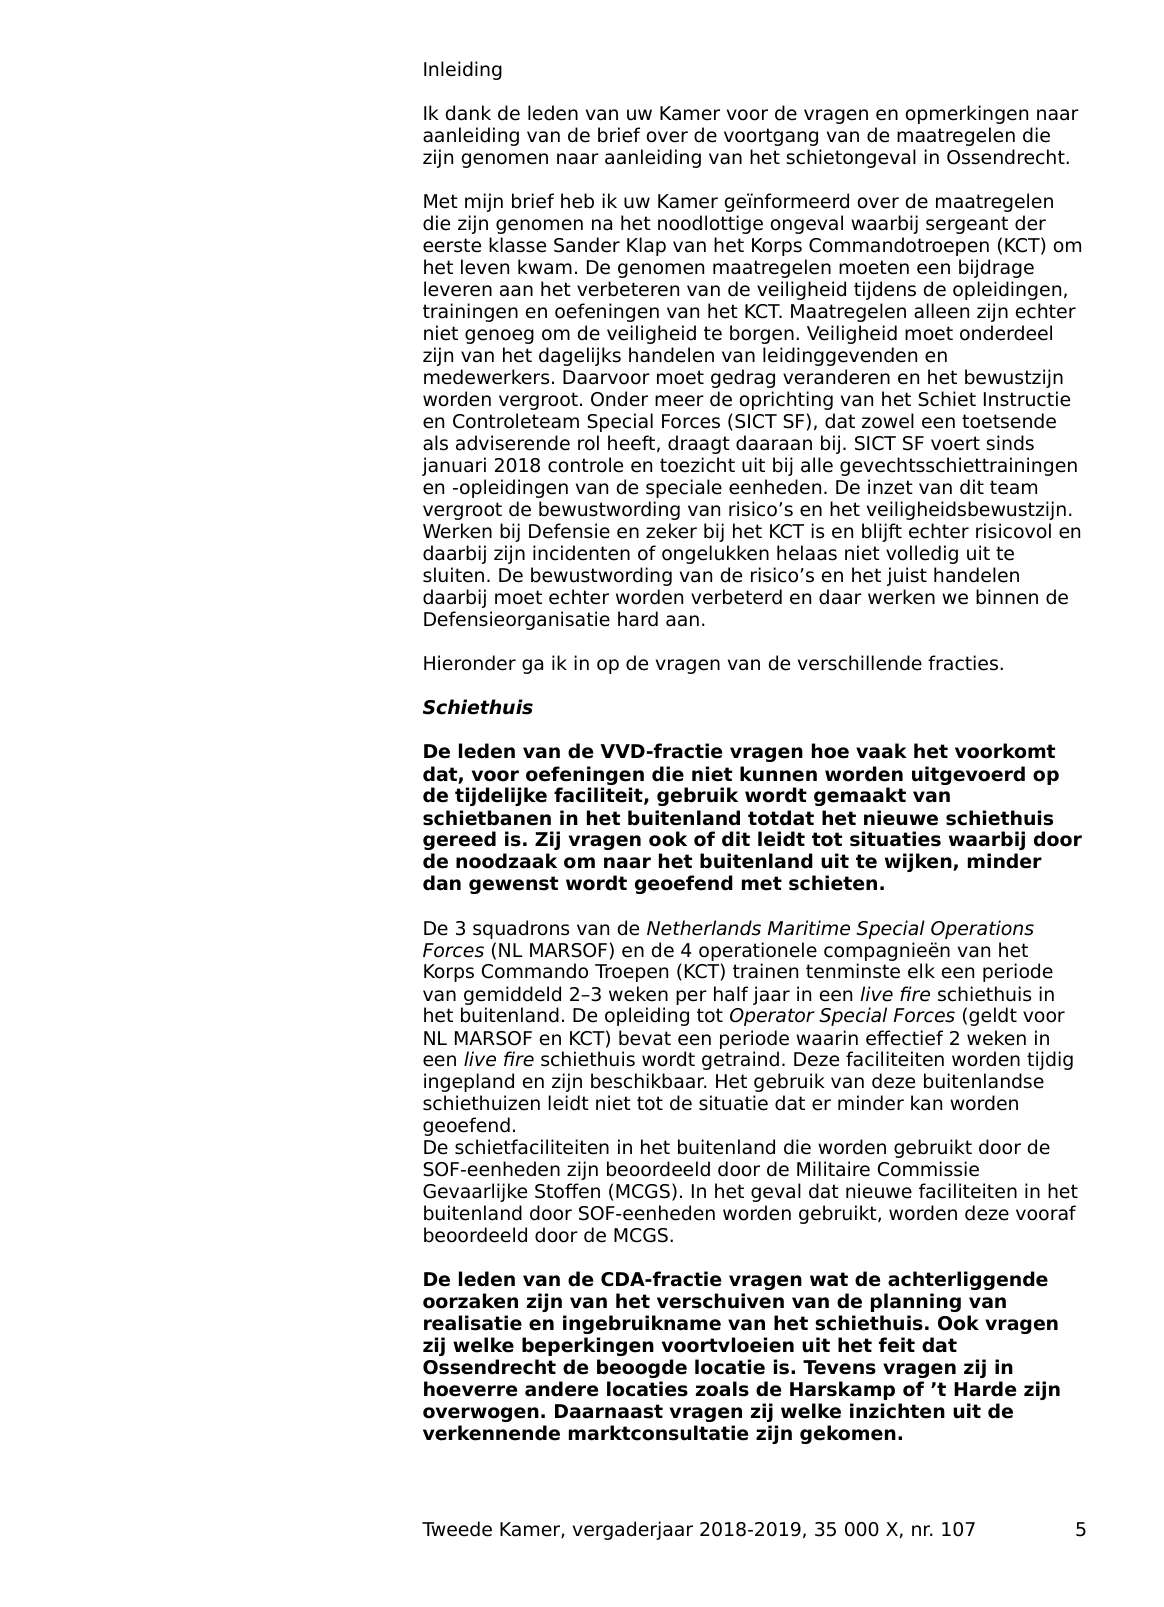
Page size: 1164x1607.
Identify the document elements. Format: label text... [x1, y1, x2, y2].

text De leden van de VVD-fractie vragen hoe vaak het voorkomt dat, voor oefeningen die niet kunnen worden uitgevoerd op de tijdelijke faciliteit, gebruik wordt gemaakt van schietbanen in het buitenland totdat het nieuwe schiethuis gereed is. Zij vragen ook of dit leidt tot situaties waarbij door de noodzaak om naar het buitenland uit te wijken, minder dan gewenst wordt geoefend met schieten. [422, 741, 1087, 895]
text Ik dank de leden van uw Kamer voor de vragen en opmerkingen naar aanleiding van de brief over de voortgang van de maatregelen die zijn genomen naar aanleiding van het schietongeval in Ossendrecht. [422, 103, 1087, 169]
text De schietfaciliteiten in het buitenland die worden gebruikt door de SOF-eenheden zijn beoordeeld door de Militaire Commissie Gevaarlijke Stoffen (MCGS). In het geval dat nieuwe faciliteiten in het buitenland door SOF-eenheden worden gebruikt, worden deze vooraf beoordeeld door de MCGS. [422, 1137, 1087, 1247]
text Werken bij Defensie en zeker bij het KCT is en blijft echter risicovol en daarbij zijn incidenten of ongelukken helaas niet volledig uit te sluiten. De bewustwording van de risico’s en het juist handelen daarbij moet echter worden verbeterd en daar werken we binnen de Defensieorganisatie hard aan. [422, 521, 1087, 631]
text Met mijn brief heb ik uw Kamer geïnformeerd over de maatregelen die zijn genomen na het noodlottige ongeval waarbij sergeant der eerste klasse Sander Klap van het Korps Commandotroepen (KCT) om het leven kwam. De genomen maatregelen moeten een bijdrage leveren aan het verbeteren van de veiligheid tijdens de opleidingen, trainingen en oefeningen van het KCT. Maatregelen alleen zijn echter niet genoeg om de veiligheid te borgen. Veiligheid moet onderdeel zijn van het dagelijks handelen van leidinggevenden en medewerkers. Daarvoor moet gedrag veranderen en het bewustzijn worden vergroot. Onder meer de oprichting van het Schiet Instructie en Controleteam Special Forces (SICT SF), dat zowel een toetsende als adviserende rol heeft, draagt daaraan bij. SICT SF voert sinds januari 2018 controle en toezicht uit bij alle gevechtsschiettrainingen en -opleidingen van de speciale eenheden. De inzet van dit team vergroot de bewustwording van risico’s en het veiligheidsbewustzijn. [422, 191, 1087, 521]
text De leden van de CDA-fractie vragen wat de achterliggende oorzaken zijn van het verschuiven van de planning van realisatie en ingebruikname van het schiethuis. Ook vragen zij welke beperkingen voortvloeien uit het feit dat Ossendrecht de beoogde locatie is. Tevens vragen zij in hoeverre andere locaties zoals de Harskamp of ’t Harde zijn overwogen. Daarnaast vragen zij welke inzichten uit de verkennende marktconsultatie zijn gekomen. [422, 1269, 1087, 1445]
text De 3 squadrons van de Netherlands Maritime Special Operations Forces (NL MARSOF) en de 4 operationele compagnieën van het Korps Commando Troepen (KCT) trainen tenminste elk een periode van gemiddeld 2–3 weken per half jaar in een live fire schiethuis in het buitenland. De opleiding tot Operator Special Forces (geldt voor NL MARSOF en KCT) bevat een periode waarin effectief 2 weken in een live fire schiethuis wordt getraind. Deze faciliteiten worden tijdig ingepland en zijn beschikbaar. Het gebruik van deze buitenlandse schiethuizen leidt niet tot de situatie dat er minder kan worden geoefend. [422, 917, 1087, 1137]
subtitle Inleiding [422, 59, 1087, 81]
subtitle Schiethuis [422, 697, 1087, 719]
text Hieronder ga ik in op de vragen van de verschillende fracties. [422, 653, 1087, 675]
